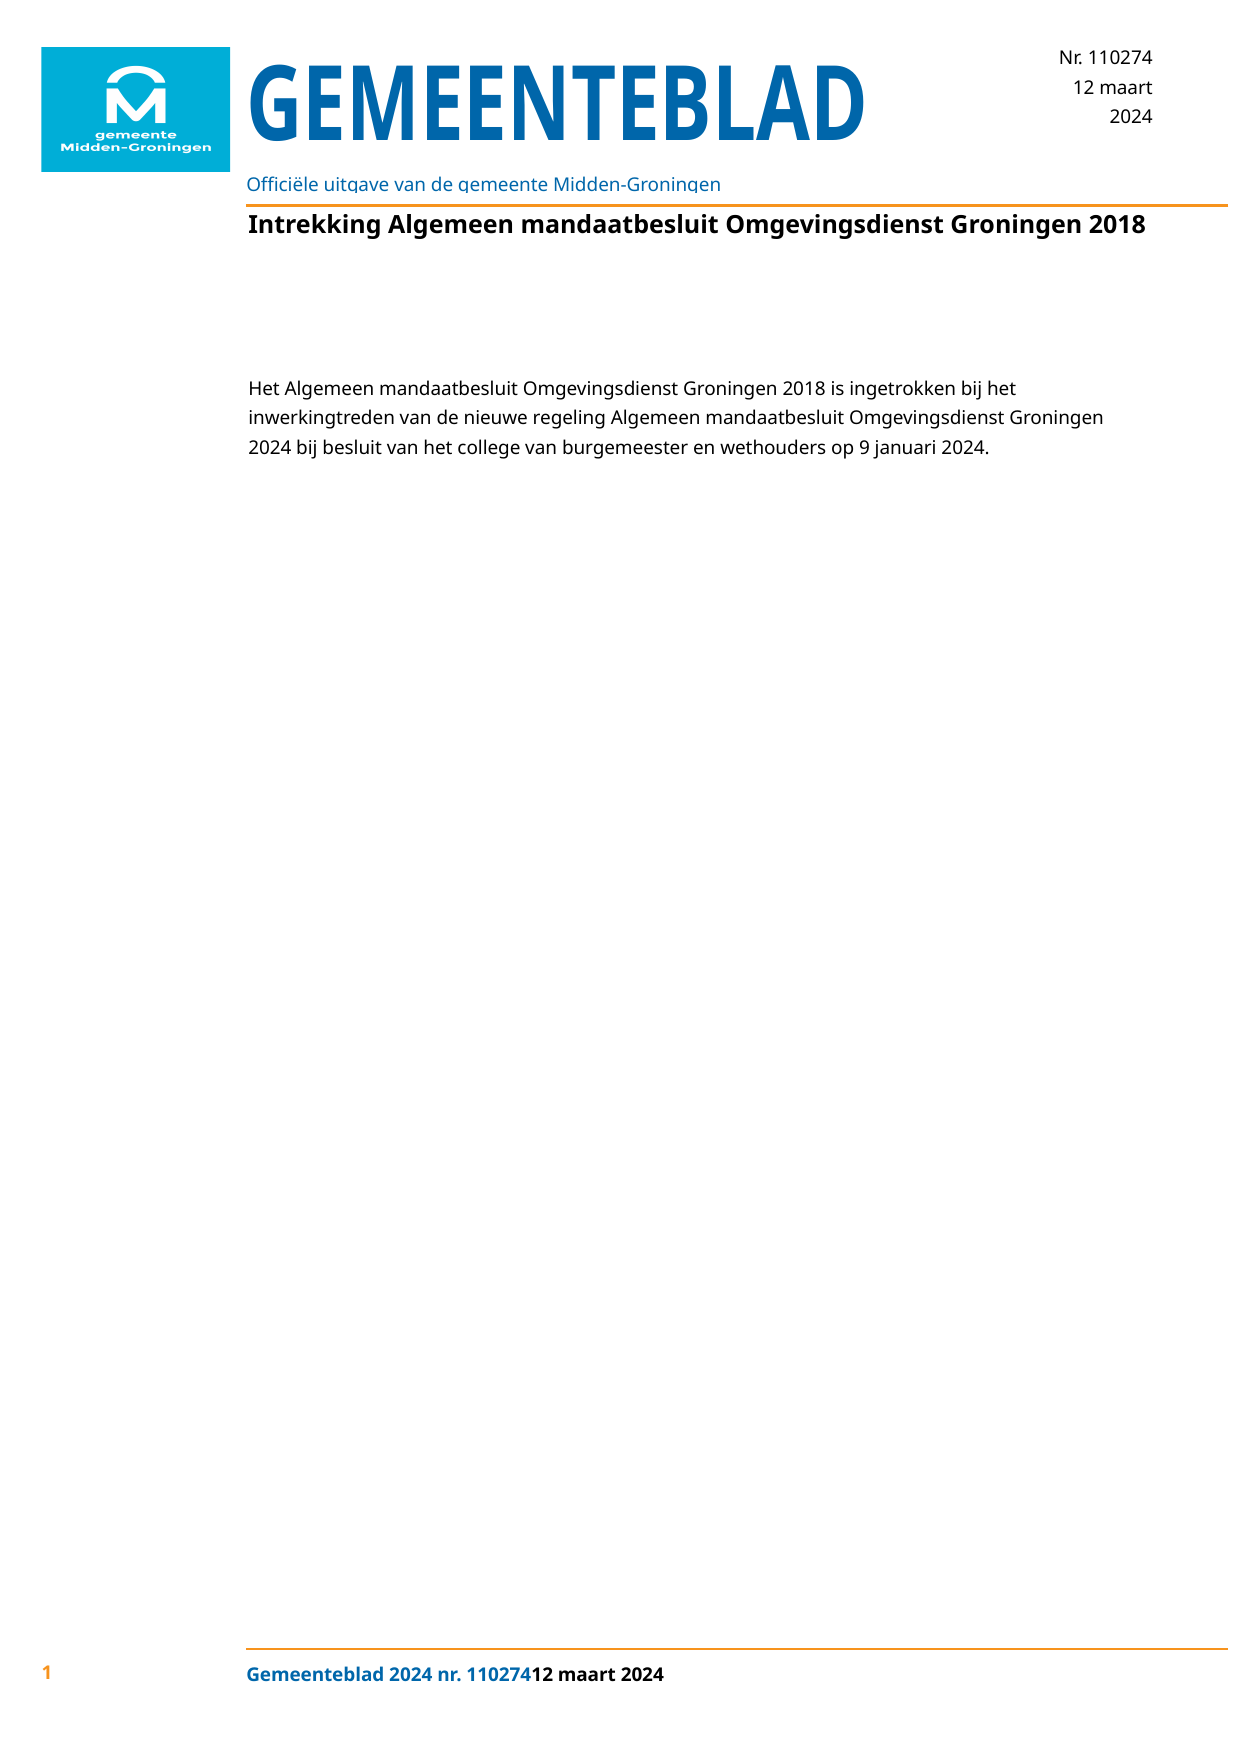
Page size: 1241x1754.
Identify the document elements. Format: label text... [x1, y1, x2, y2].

picture [108, 66, 164, 82]
text Intrekking Algemeen mandaatbesluit Omgevingsdienst Groningen 2018 [248, 207, 1152, 241]
picture [184, 146, 190, 153]
text Het Algemeen mandaatbesluit Omgevingsdienst Groningen 2018 is ingetrokken bij het inwerkingtreden van de nieuwe regeling Algemeen mandaatbesluit Omgevingsdienst Groningen 2024 bij besluit van het college van burgemeester en wethouders op 9 januari 2024. [248, 375, 1152, 460]
picture [107, 89, 165, 122]
